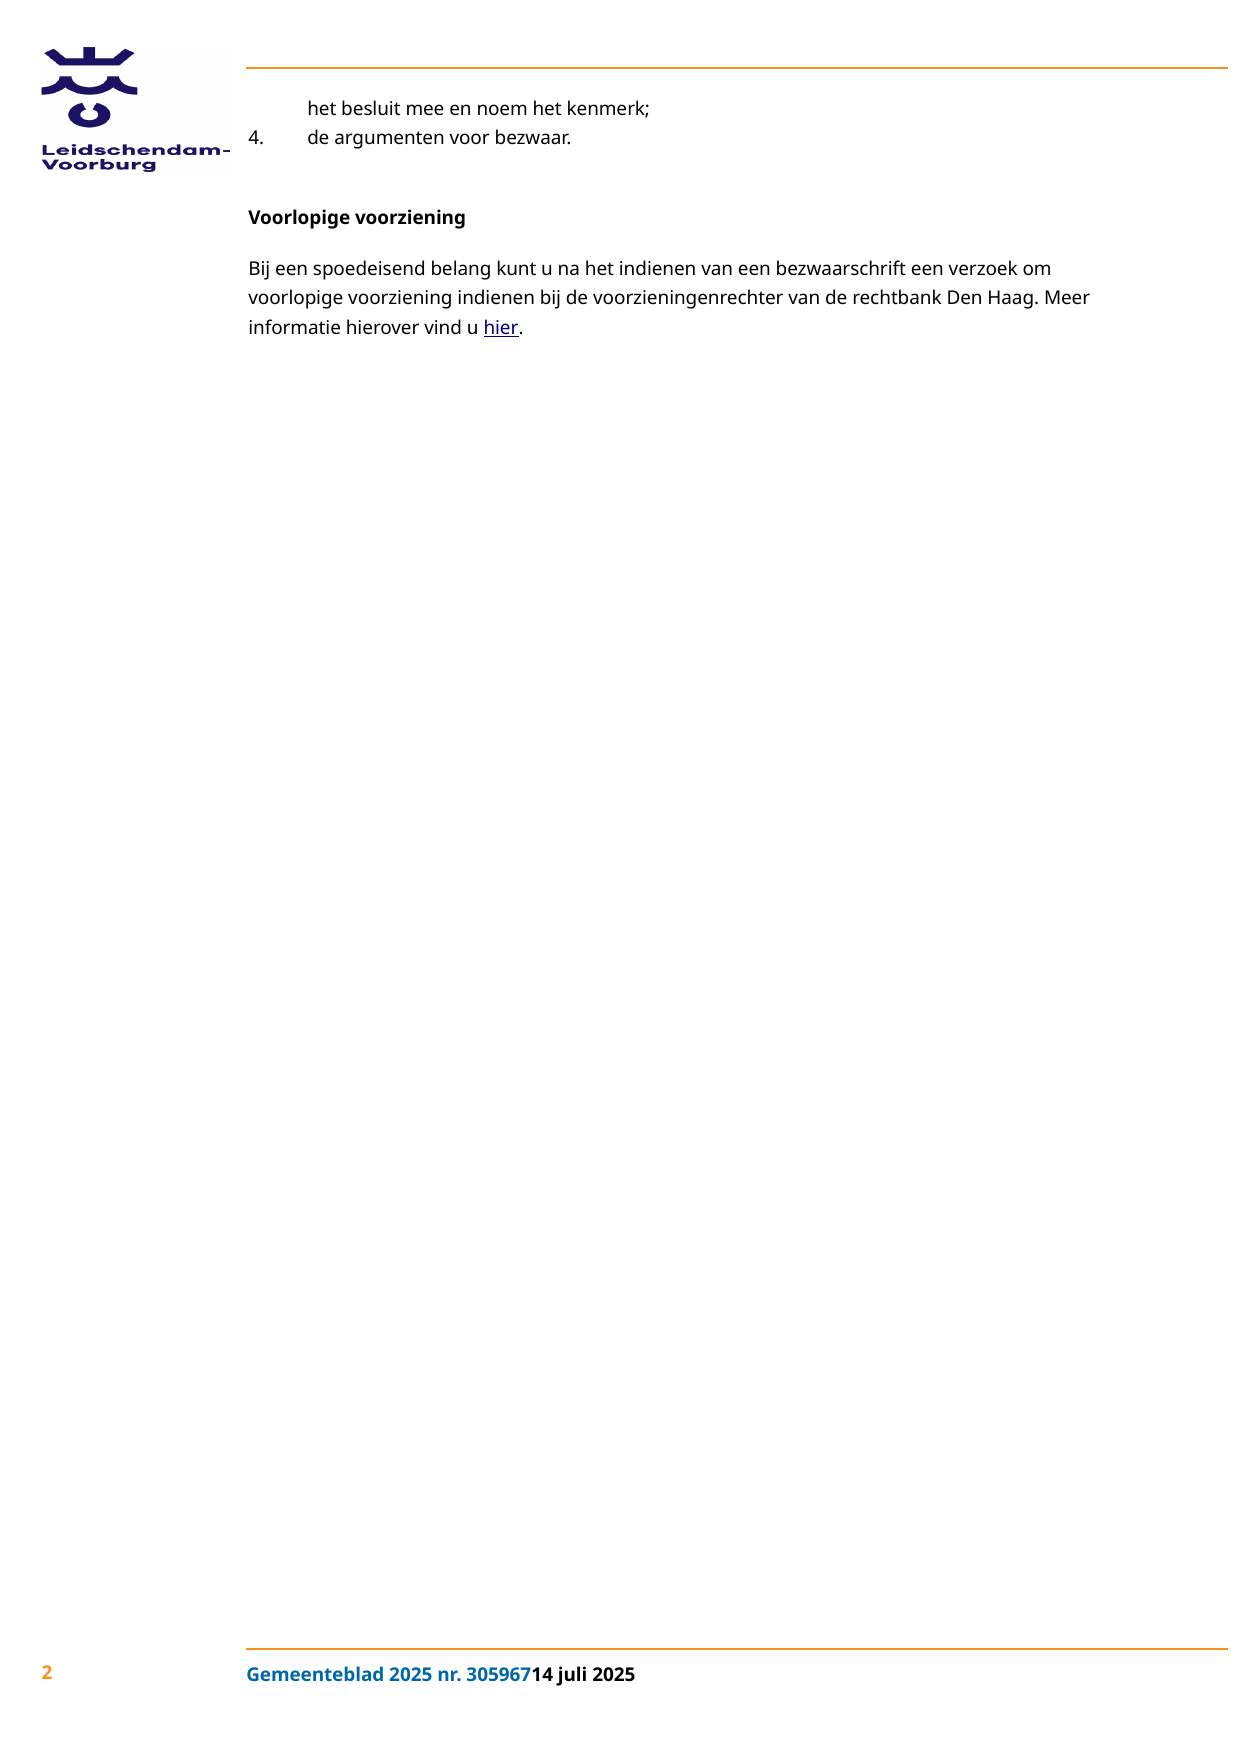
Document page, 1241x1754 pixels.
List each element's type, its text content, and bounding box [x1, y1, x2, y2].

picture [41, 47, 231, 172]
text Voorlopige voorziening [248, 204, 1152, 230]
list het besluit mee en noem het kenmerk; [248, 95, 1152, 121]
list de argumenten voor bezwaar. [248, 124, 1152, 150]
text Bij een spoedeisend belang kunt u na het indienen van een bezwaarschrift een verzoek om voorlopige voorziening indienen bij de voorzieningenrechter van de rechtbank Den Haag. Meer informatie hierover vind u hier. [248, 255, 1152, 340]
